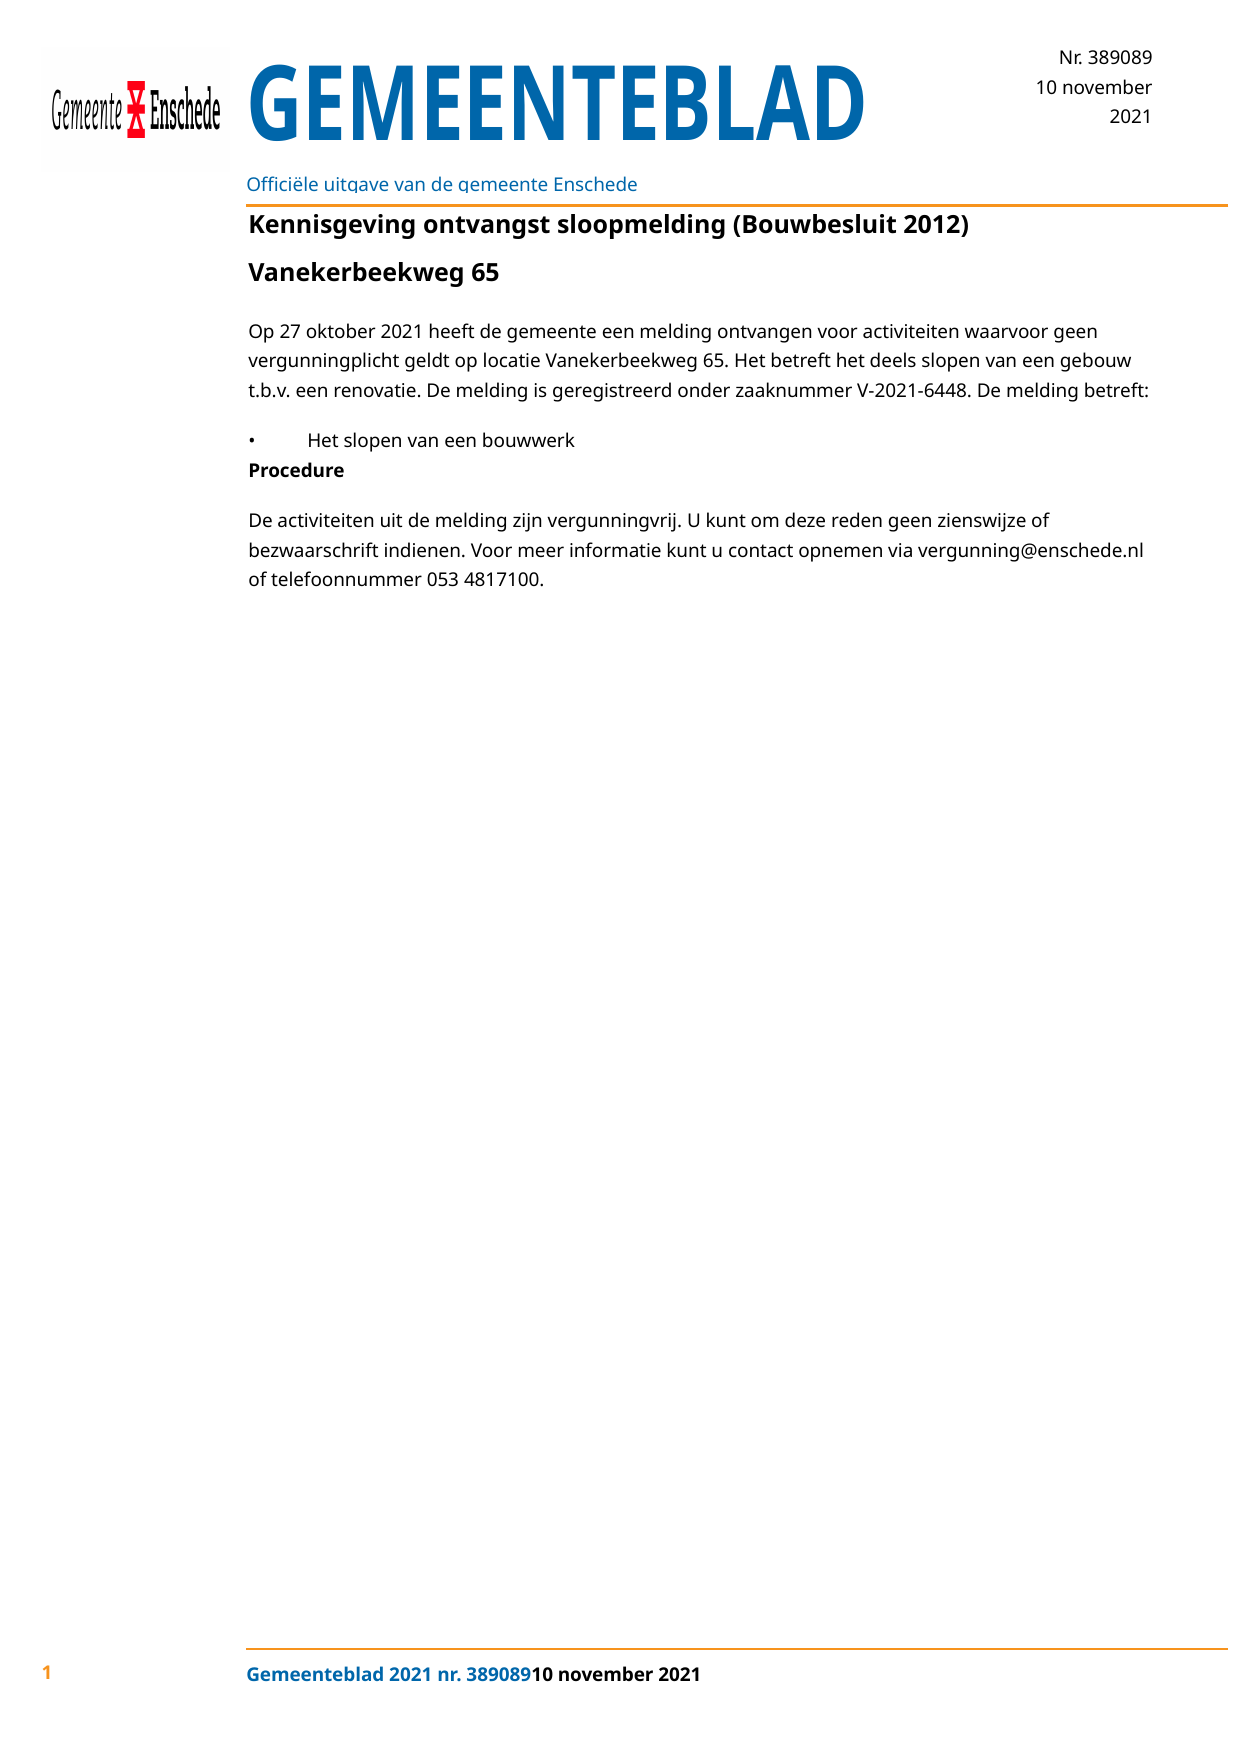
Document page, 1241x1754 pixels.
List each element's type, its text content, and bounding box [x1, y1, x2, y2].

text Procedure [248, 457, 1152, 483]
text Op 27 oktober 2021 heeft de gemeente een melding ontvangen voor activiteiten waarvoor geen vergunningplicht geldt op locatie Vanekerbeekweg 65. Het betreft het deels slopen van een gebouw t.b.v. een renovatie. De melding is geregistreerd onder zaaknummer V-2021-6448. De melding betreft: [248, 318, 1152, 403]
text Kennisgeving ontvangst sloopmelding (Bouwbesluit 2012) Vanekerbeekweg 65 [248, 207, 1152, 288]
list Het slopen van een bouwwerk [248, 427, 1152, 453]
picture [41, 47, 231, 172]
text De activiteiten uit de melding zijn vergunningvrij. U kunt om deze reden geen zienswijze of bezwaarschrift indienen. Voor meer informatie kunt u contact opnemen via vergunning@enschede.nl of telefoonnummer 053 4817100. [248, 507, 1152, 592]
